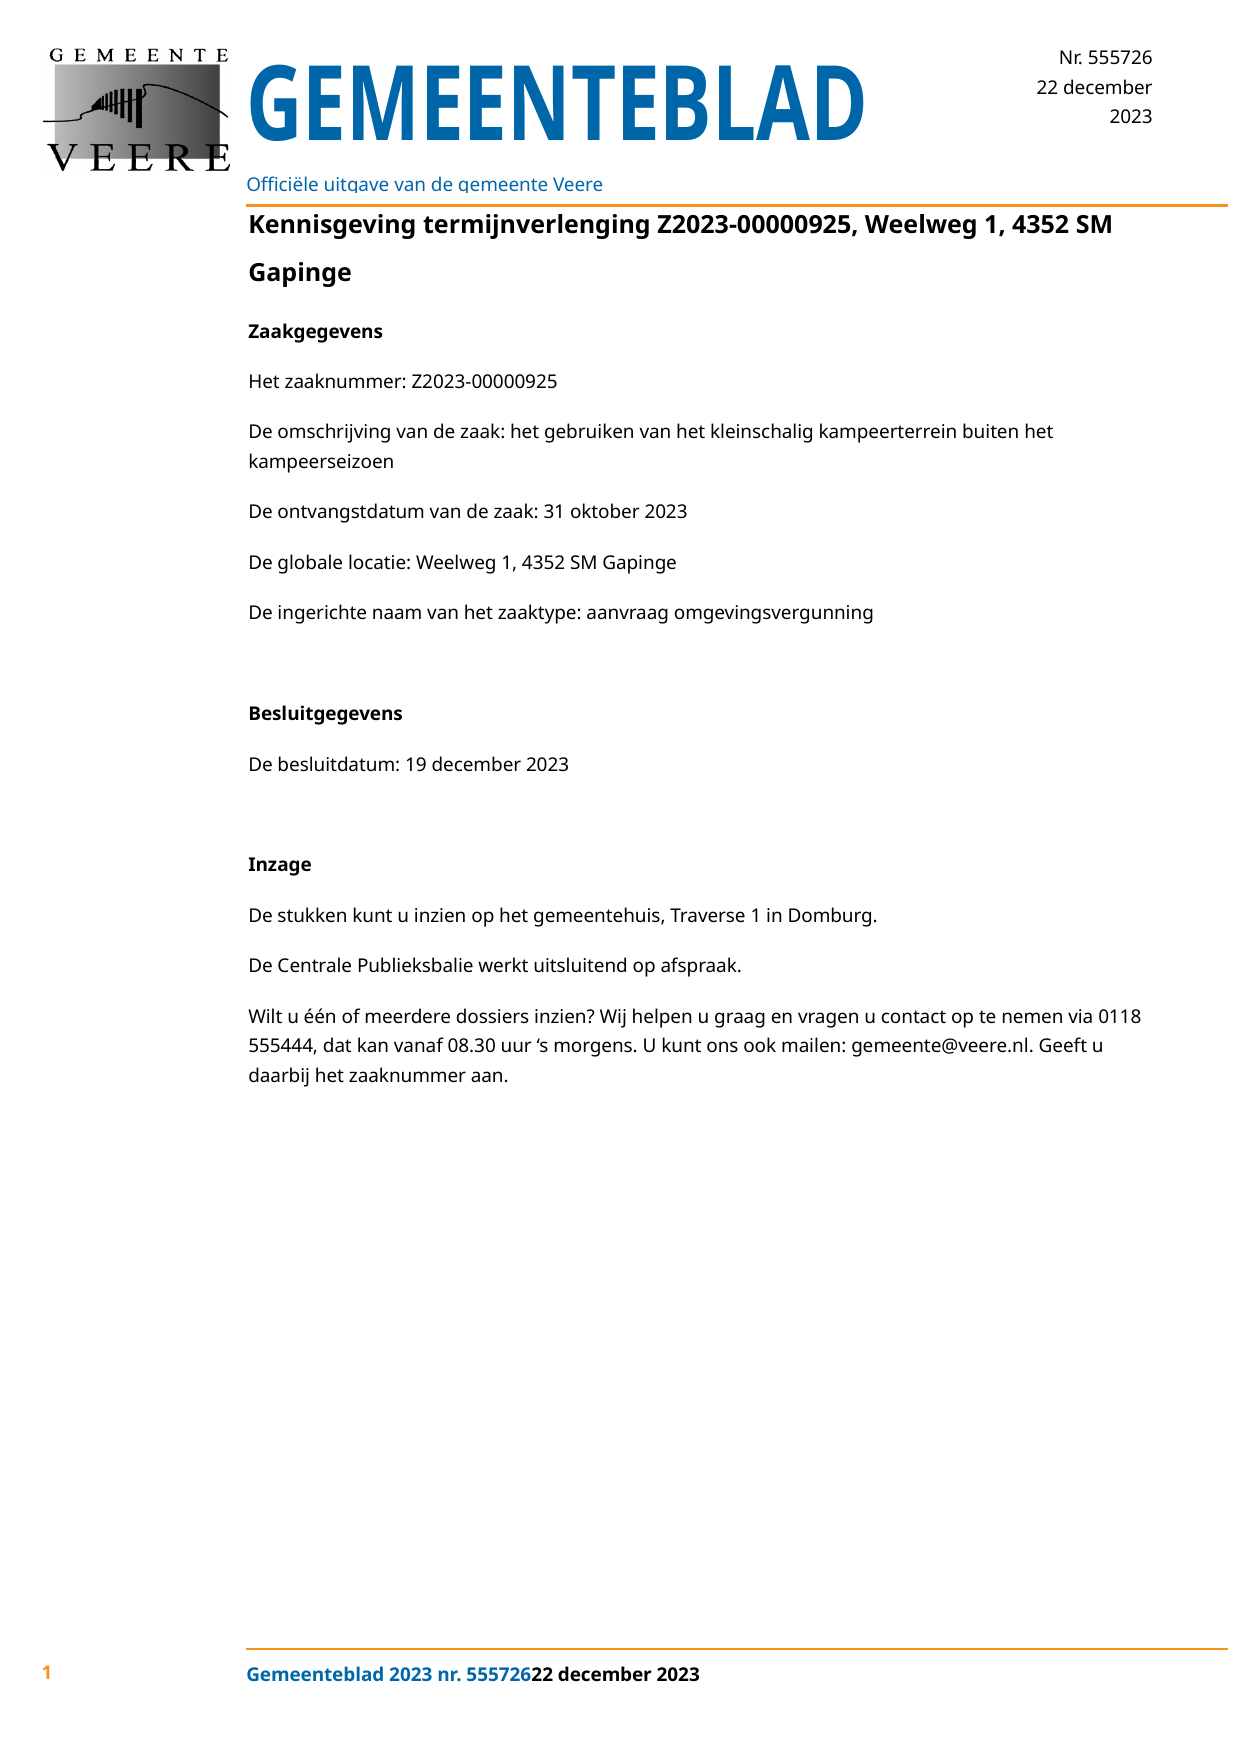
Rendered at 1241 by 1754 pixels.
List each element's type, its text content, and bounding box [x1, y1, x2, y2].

text De omschrijving van de zaak: het gebruiken van het kleinschalig kampeerterrein buiten het kampeerseizoen [248, 419, 1152, 474]
text De Centrale Publieksbalie werkt uitsluitend op afspraak. [248, 952, 1152, 978]
text Besluitgegevens [248, 700, 1152, 726]
text De ontvangstdatum van de zaak: 31 oktober 2023 [248, 499, 1152, 524]
picture [41, 47, 231, 172]
text De globale locatie: Weelweg 1, 4352 SM Gapinge [248, 549, 1152, 575]
text Zaakgegevens [248, 318, 1152, 344]
text Inzage [248, 852, 1152, 877]
text De besluitdatum: 19 december 2023 [248, 751, 1152, 777]
text Wilt u één of meerdere dossiers inzien? Wij helpen u graag en vragen u contact op te nemen via 0118 555444, dat kan vanaf 08.30 uur ‘s morgens. U kunt ons ook mailen: gemeente@veere.nl. Geeft u daarbij het zaaknummer aan. [248, 1003, 1152, 1088]
text De ingerichte naam van het zaaktype: aanvraag omgevingsvergunning [248, 599, 1152, 625]
text Kennisgeving termijnverlenging Z2023-00000925, Weelweg 1, 4352 SM Gapinge [248, 207, 1152, 288]
text De stukken kunt u inzien op het gemeentehuis, Traverse 1 in Domburg. [248, 902, 1152, 928]
text Het zaaknummer: Z2023-00000925 [248, 368, 1152, 394]
